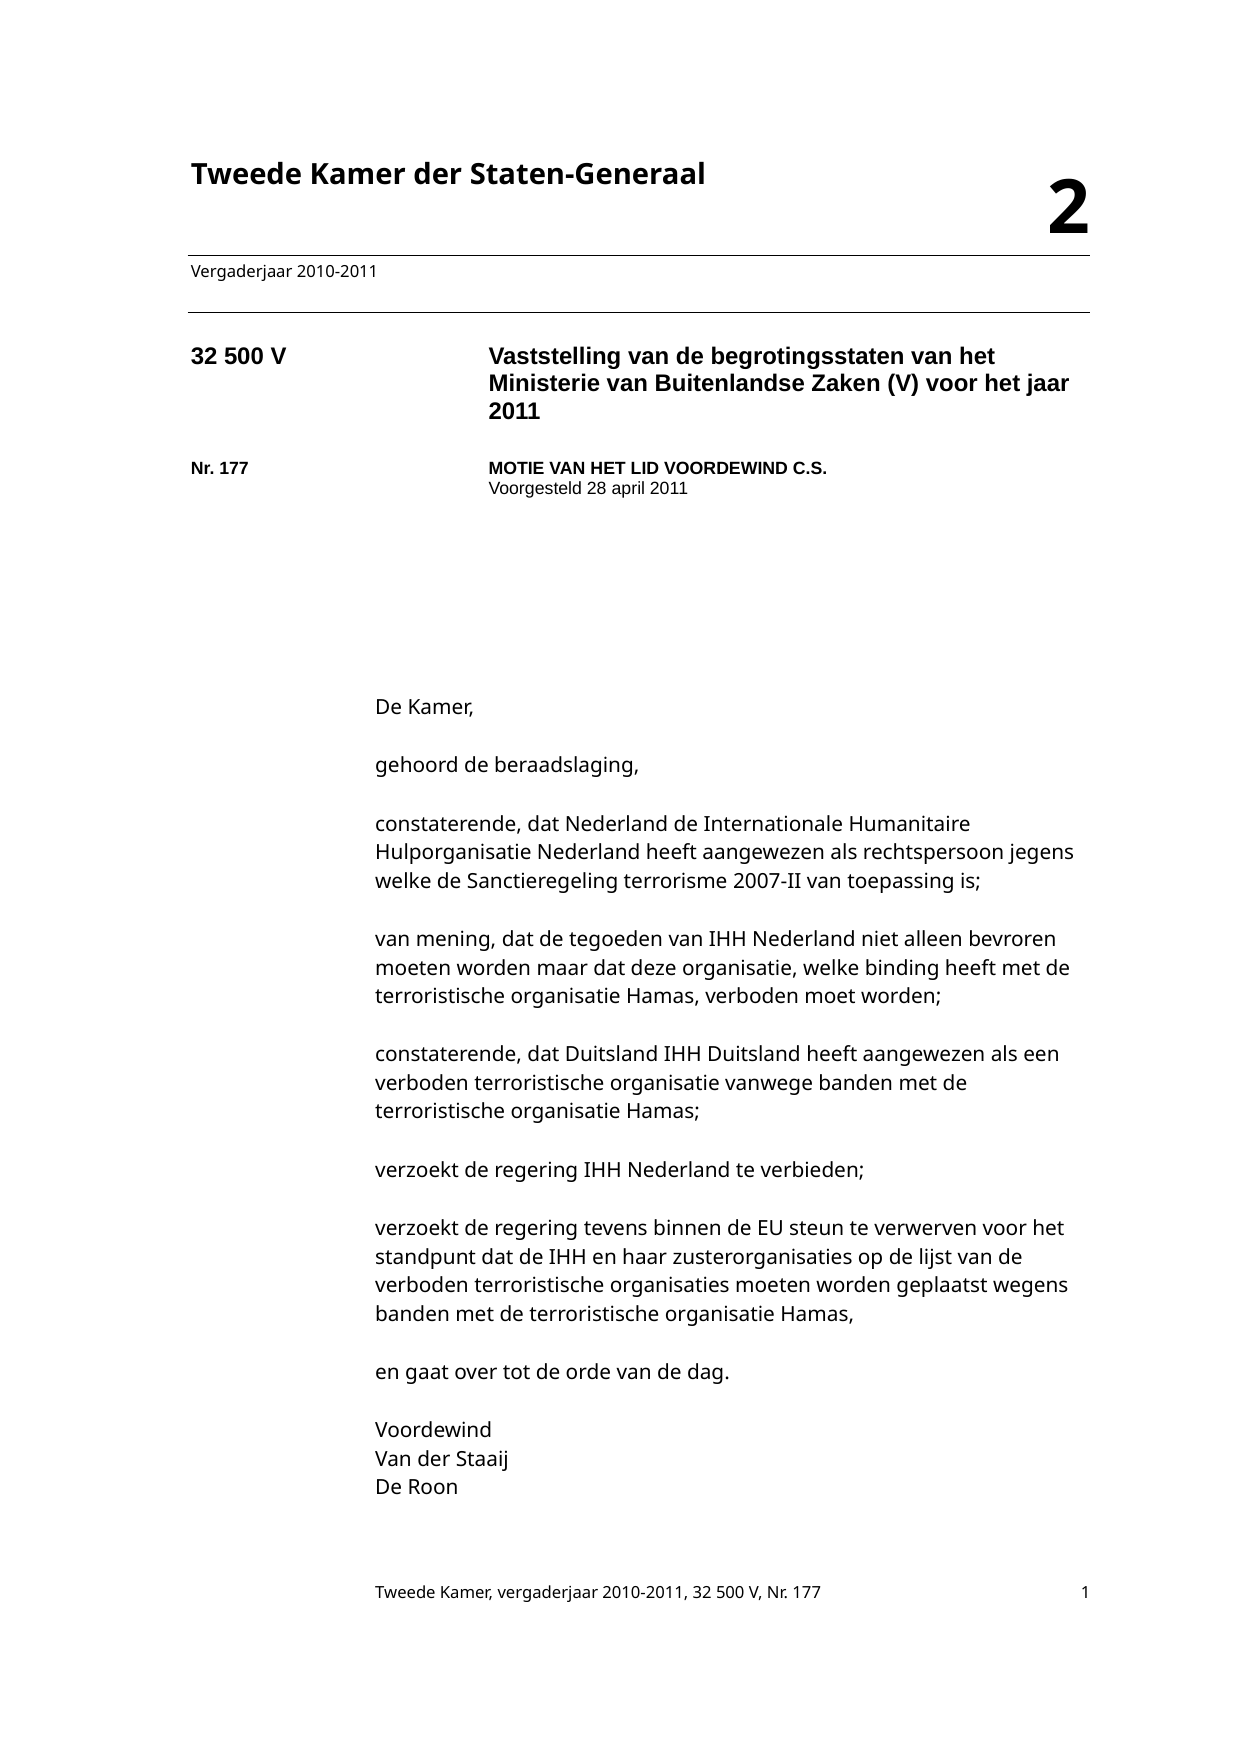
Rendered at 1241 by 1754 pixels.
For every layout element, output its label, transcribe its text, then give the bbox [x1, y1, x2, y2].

table_header Tweede Kamer der Staten-Generaal [188, 150, 909, 255]
text Van der Staaij [375, 1444, 1090, 1472]
table_cell MOTIE VAN HET LID VOORDEWIND C.S. Voorgesteld 28 april 2011 [485, 455, 1090, 573]
table_header 2 [910, 150, 1090, 255]
text Voordewind [375, 1416, 1090, 1444]
text van mening, dat de tegoeden van IHH Nederland niet alleen bevroren moeten worden maar dat deze organisatie, welke binding heeft met de terroristische organisatie Hamas, verboden moet worden; [375, 924, 1090, 1009]
text constaterende, dat Duitsland IHH Duitsland heeft aangewezen als een verboden terroristische organisatie vanwege banden met de terroristische organisatie Hamas; [375, 1039, 1090, 1125]
table_cell [485, 256, 1090, 312]
text constaterende, dat Nederland de Internationale Humanitaire Hulporganisatie Nederland heeft aangewezen als rechtspersoon jegens welke de Sanctieregeling terrorisme 2007-II van toepassing is; [375, 809, 1090, 894]
text en gaat over tot de orde van de dag. [375, 1357, 1090, 1386]
table_cell [188, 313, 485, 339]
text gehoord de beraadslaging, [375, 751, 1090, 779]
text De Kamer, [375, 692, 1090, 721]
text verzoekt de regering tevens binnen de EU steun te verwerven voor het standpunt dat de IHH en haar zusterorganisaties op de lijst van de verboden terroristische organisaties moeten worden geplaatst wegens banden met de terroristische organisatie Hamas, [375, 1213, 1090, 1327]
table_cell Vergaderjaar 2010-2011 [188, 256, 485, 312]
table_cell Vaststelling van de begrotingsstaten van het Ministerie van Buitenlandse Zaken (V) voor het jaar 2011 [485, 339, 1090, 454]
table_cell Nr. 177 [188, 455, 485, 573]
table_cell 32 500 V [188, 339, 485, 454]
text De Roon [375, 1472, 1090, 1501]
table_cell [485, 313, 1090, 339]
text verzoekt de regering IHH Nederland te verbieden; [375, 1155, 1090, 1183]
